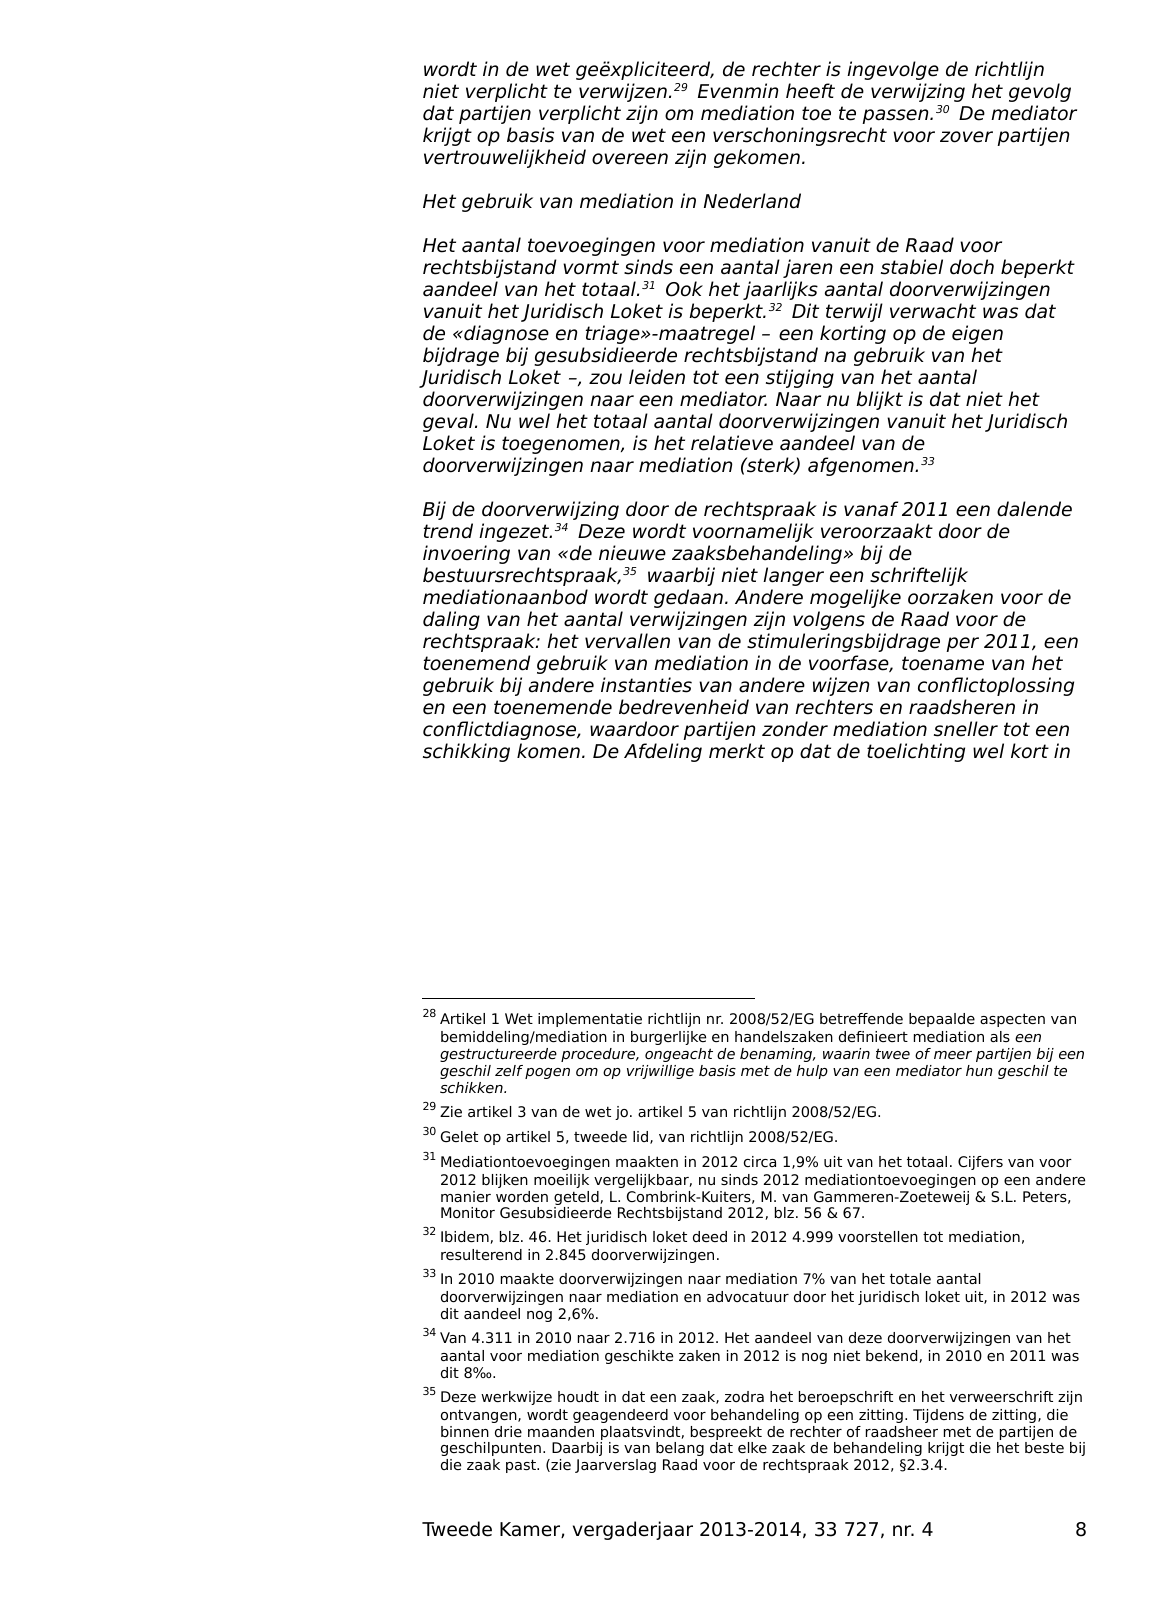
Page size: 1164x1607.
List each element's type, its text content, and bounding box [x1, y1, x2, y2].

text Bij de doorverwijzing door de rechtspraak is vanaf 2011 een dalende trend ingezet. Deze wordt voornamelijk veroorzaakt door de invoering van «de nieuwe zaaksbehandeling» bij de bestuursrechtspraak, waarbij niet langer een schriftelijk mediationaanbod wordt gedaan. Andere mogelijke oorzaken voor de daling van het aantal verwijzingen zijn volgens de Raad voor de rechtspraak: het vervallen van de stimuleringsbijdrage per 2011, een toenemend gebruik van mediation in de voorfase, toename van het gebruik bij andere instanties van andere wijzen van conflictoplossing en een toenemende bedrevenheid van rechters en raadsheren in conflictdiagnose, waardoor partijen zonder mediation sneller tot een schikking komen. De Afdeling merkt op dat de toelichting wel kort in [422, 499, 1087, 763]
text In 2010 maakte doorverwijzingen naar mediation 7% van het totale aantal doorverwijzingen naar mediation en advocatuur door het juridisch loket uit, in 2012 was dit aandeel nog 2,6%. [422, 1267, 1087, 1323]
text wordt in de wet geëxpliciteerd, de rechter is ingevolge de richtlijn niet verplicht te verwijzen. Evenmin heeft de verwijzing het gevolg dat partijen verplicht zijn om mediation toe te passen. De mediator krijgt op basis van de wet een verschoningsrecht voor zover partijen vertrouwelijkheid overeen zijn gekomen. [422, 59, 1087, 169]
text Artikel 1 Wet implementatie richtlijn nr. 2008/52/EG betreffende bepaalde aspecten van bemiddeling/mediation in burgerlijke en handelszaken definieert mediation als een gestructureerde procedure, ongeacht de benaming, waarin twee of meer partijen bij een geschil zelf pogen om op vrijwillige basis met de hulp van een mediator hun geschil te schikken. [422, 1007, 1087, 1097]
text Het aantal toevoegingen voor mediation vanuit de Raad voor rechtsbijstand vormt sinds een aantal jaren een stabiel doch beperkt aandeel van het totaal. Ook het jaarlijks aantal doorverwijzingen vanuit het Juridisch Loket is beperkt. Dit terwijl verwacht was dat de «diagnose en triage»-maatregel – een korting op de eigen bijdrage bij gesubsidieerde rechtsbijstand na gebruik van het Juridisch Loket –, zou leiden tot een stijging van het aantal doorverwijzingen naar een mediator. Naar nu blijkt is dat niet het geval. Nu wel het totaal aantal doorverwijzingen vanuit het Juridisch Loket is toegenomen, is het relatieve aandeel van de doorverwijzingen naar mediation (sterk) afgenomen. [422, 235, 1087, 477]
text Deze werkwijze houdt in dat een zaak, zodra het beroepschrift en het verweerschrift zijn ontvangen, wordt geagendeerd voor behandeling op een zitting. Tijdens de zitting, die binnen drie maanden plaatsvindt, bespreekt de rechter of raadsheer met de partijen de geschilpunten. Daarbij is van belang dat elke zaak de behandeling krijgt die het beste bij die zaak past. (zie Jaarverslag Raad voor de rechtspraak 2012, §2.3.4. [422, 1385, 1087, 1474]
text Ibidem, blz. 46. Het juridisch loket deed in 2012 4.999 voorstellen tot mediation, resulterend in 2.845 doorverwijzingen. [422, 1225, 1087, 1264]
text Gelet op artikel 5, tweede lid, van richtlijn 2008/52/EG. [422, 1125, 1087, 1147]
text Van 4.311 in 2010 naar 2.716 in 2012. Het aandeel van deze doorverwijzingen van het aantal voor mediation geschikte zaken in 2012 is nog niet bekend, in 2010 en 2011 was dit 8‰. [422, 1326, 1087, 1382]
text Zie artikel 3 van de wet jo. artikel 5 van richtlijn 2008/52/EG. [422, 1100, 1087, 1122]
subtitle Het gebruik van mediation in Nederland [422, 191, 1087, 213]
text Mediationtoevoegingen maakten in 2012 circa 1,9% uit van het totaal. Cijfers van voor 2012 blijken moeilijk vergelijkbaar, nu sinds 2012 mediationtoevoegingen op een andere manier worden geteld, L. Combrink-Kuiters, M. van Gammeren-Zoeteweij & S.L. Peters, Monitor Gesubsidieerde Rechtsbijstand 2012, blz. 56 & 67. [422, 1150, 1087, 1222]
